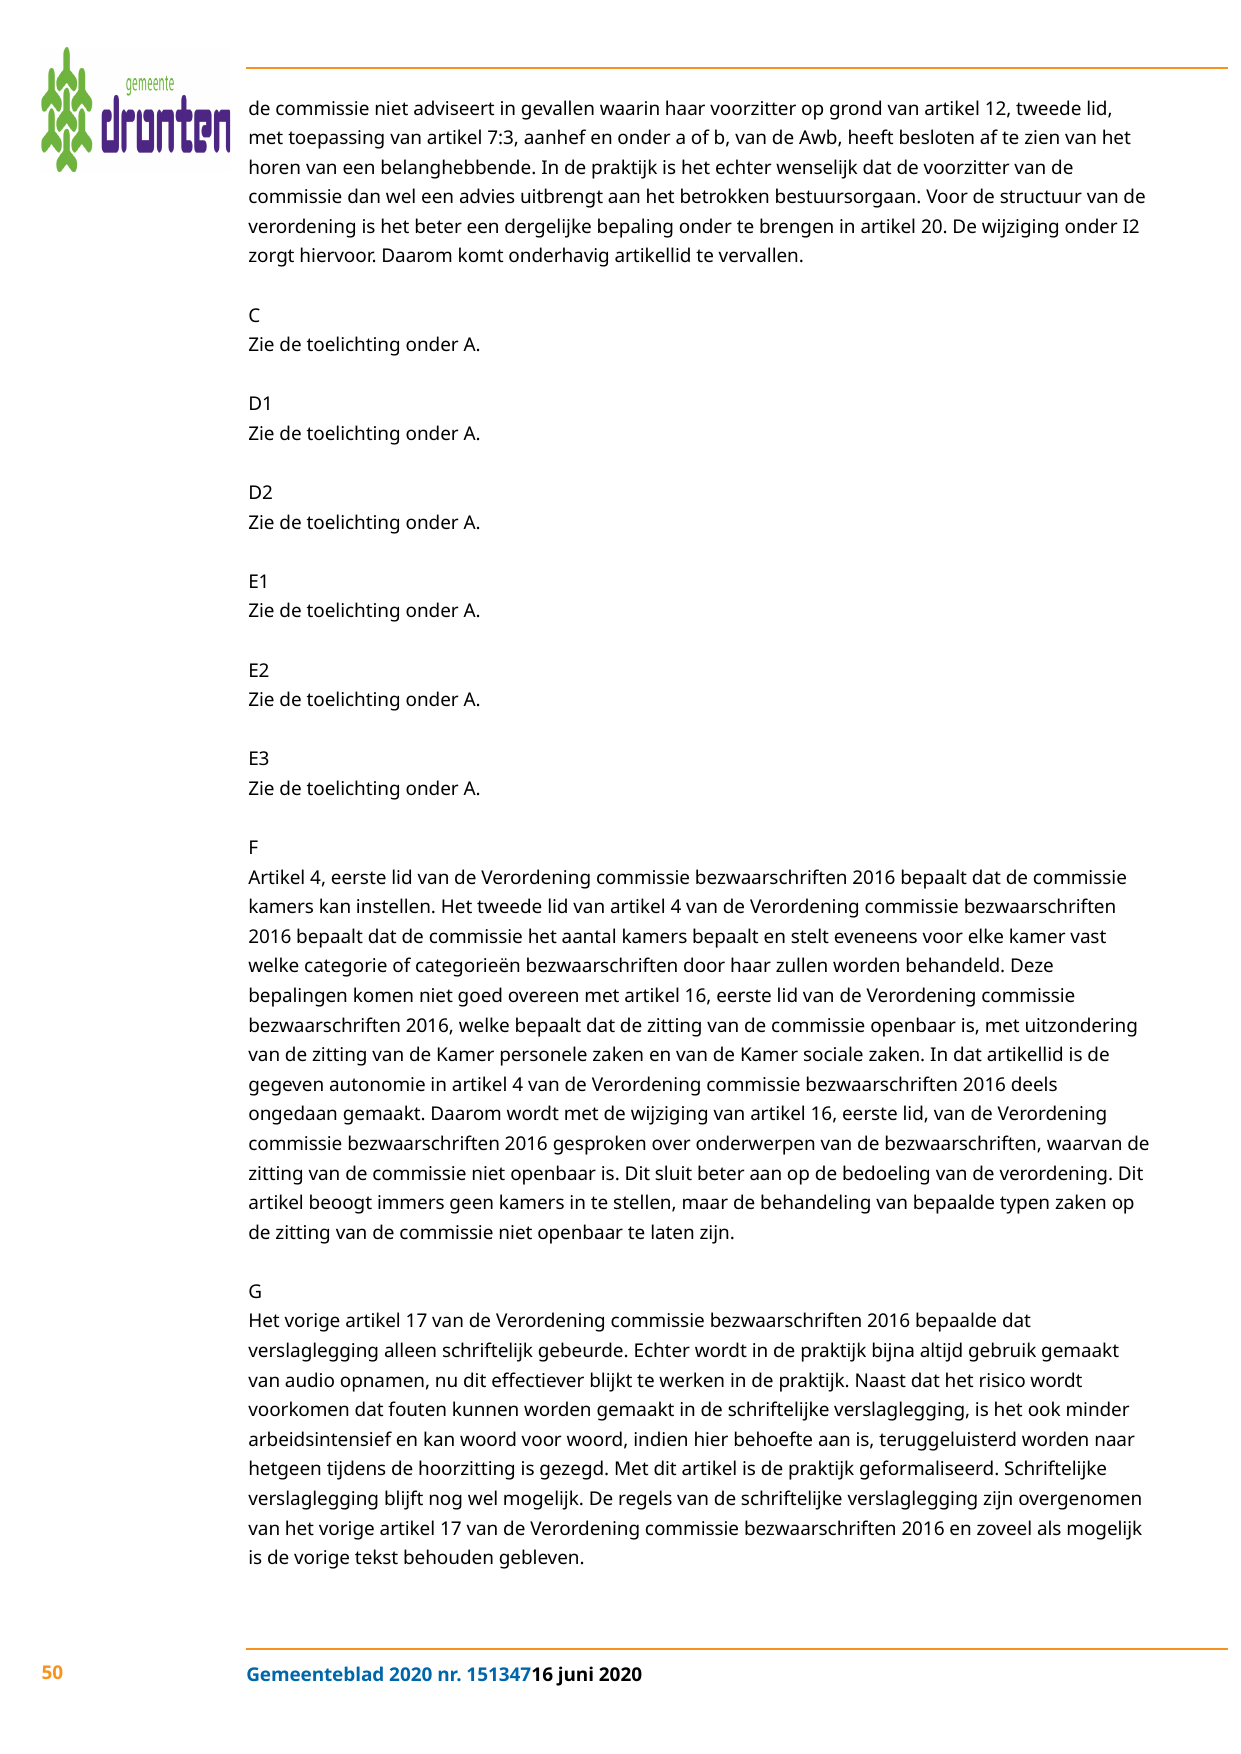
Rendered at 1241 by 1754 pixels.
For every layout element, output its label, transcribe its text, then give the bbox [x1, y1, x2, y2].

text Zie de toelichting onder A. [248, 509, 1152, 535]
text D2 [248, 479, 1152, 505]
text de commissie niet adviseert in gevallen waarin haar voorzitter op grond van artikel 12, tweede lid, met toepassing van artikel 7:3, aanhef en onder a of b, van de Awb, heeft besloten af te zien van het horen van een belanghebbende. In de praktijk is het echter wenselijk dat de voorzitter van de commissie dan wel een advies uitbrengt aan het betrokken bestuursorgaan. Voor de structuur van de verordening is het beter een dergelijke bepaling onder te brengen in artikel 20. De wijziging onder I2 zorgt hiervoor. Daarom komt onderhavig artikellid te vervallen. [248, 95, 1152, 268]
text D1 [248, 391, 1152, 416]
text Zie de toelichting onder A. [248, 331, 1152, 357]
text E1 [248, 568, 1152, 594]
text F [248, 834, 1152, 860]
text Artikel 4, eerste lid van de Verordening commissie bezwaarschriften 2016 bepaalt dat de commissie kamers kan instellen. Het tweede lid van artikel 4 van de Verordening commissie bezwaarschriften 2016 bepaalt dat de commissie het aantal kamers bepaalt en stelt eveneens voor elke kamer vast welke categorie of categorieën bezwaarschriften door haar zullen worden behandeld. Deze bepalingen komen niet goed overeen met artikel 16, eerste lid van de Verordening commissie bezwaarschriften 2016, welke bepaalt dat de zitting van de commissie openbaar is, met uitzondering van de zitting van de Kamer personele zaken en van de Kamer sociale zaken. In dat artikellid is de gegeven autonomie in artikel 4 van de Verordening commissie bezwaarschriften 2016 deels ongedaan gemaakt. Daarom wordt met de wijziging van artikel 16, eerste lid, van de Verordening commissie bezwaarschriften 2016 gesproken over onderwerpen van de bezwaarschriften, waarvan de zitting van de commissie niet openbaar is. Dit sluit beter aan op de bedoeling van de verordening. Dit artikel beoogt immers geen kamers in te stellen, maar de behandeling van bepaalde typen zaken op de zitting van de commissie niet openbaar te laten zijn. [248, 864, 1152, 1245]
text C [248, 302, 1152, 328]
text E2 [248, 657, 1152, 683]
text Het vorige artikel 17 van de Verordening commissie bezwaarschriften 2016 bepaalde dat verslaglegging alleen schriftelijk gebeurde. Echter wordt in de praktijk bijna altijd gebruik gemaakt van audio opnamen, nu dit effectiever blijkt te werken in de praktijk. Naast dat het risico wordt voorkomen dat fouten kunnen worden gemaakt in de schriftelijke verslaglegging, is het ook minder arbeidsintensief en kan woord voor woord, indien hier behoefte aan is, teruggeluisterd worden naar hetgeen tijdens de hoorzitting is gezegd. Met dit artikel is de praktijk geformaliseerd. Schriftelijke verslaglegging blijft nog wel mogelijk. De regels van de schriftelijke verslaglegging zijn overgenomen van het vorige artikel 17 van de Verordening commissie bezwaarschriften 2016 en zoveel als mogelijk is de vorige tekst behouden gebleven. [248, 1308, 1152, 1570]
text E3 [248, 746, 1152, 771]
text Zie de toelichting onder A. [248, 598, 1152, 623]
text Zie de toelichting onder A. [248, 775, 1152, 801]
text G [248, 1278, 1152, 1304]
text Zie de toelichting onder A. [248, 686, 1152, 712]
picture [41, 47, 231, 172]
text Zie de toelichting onder A. [248, 420, 1152, 446]
